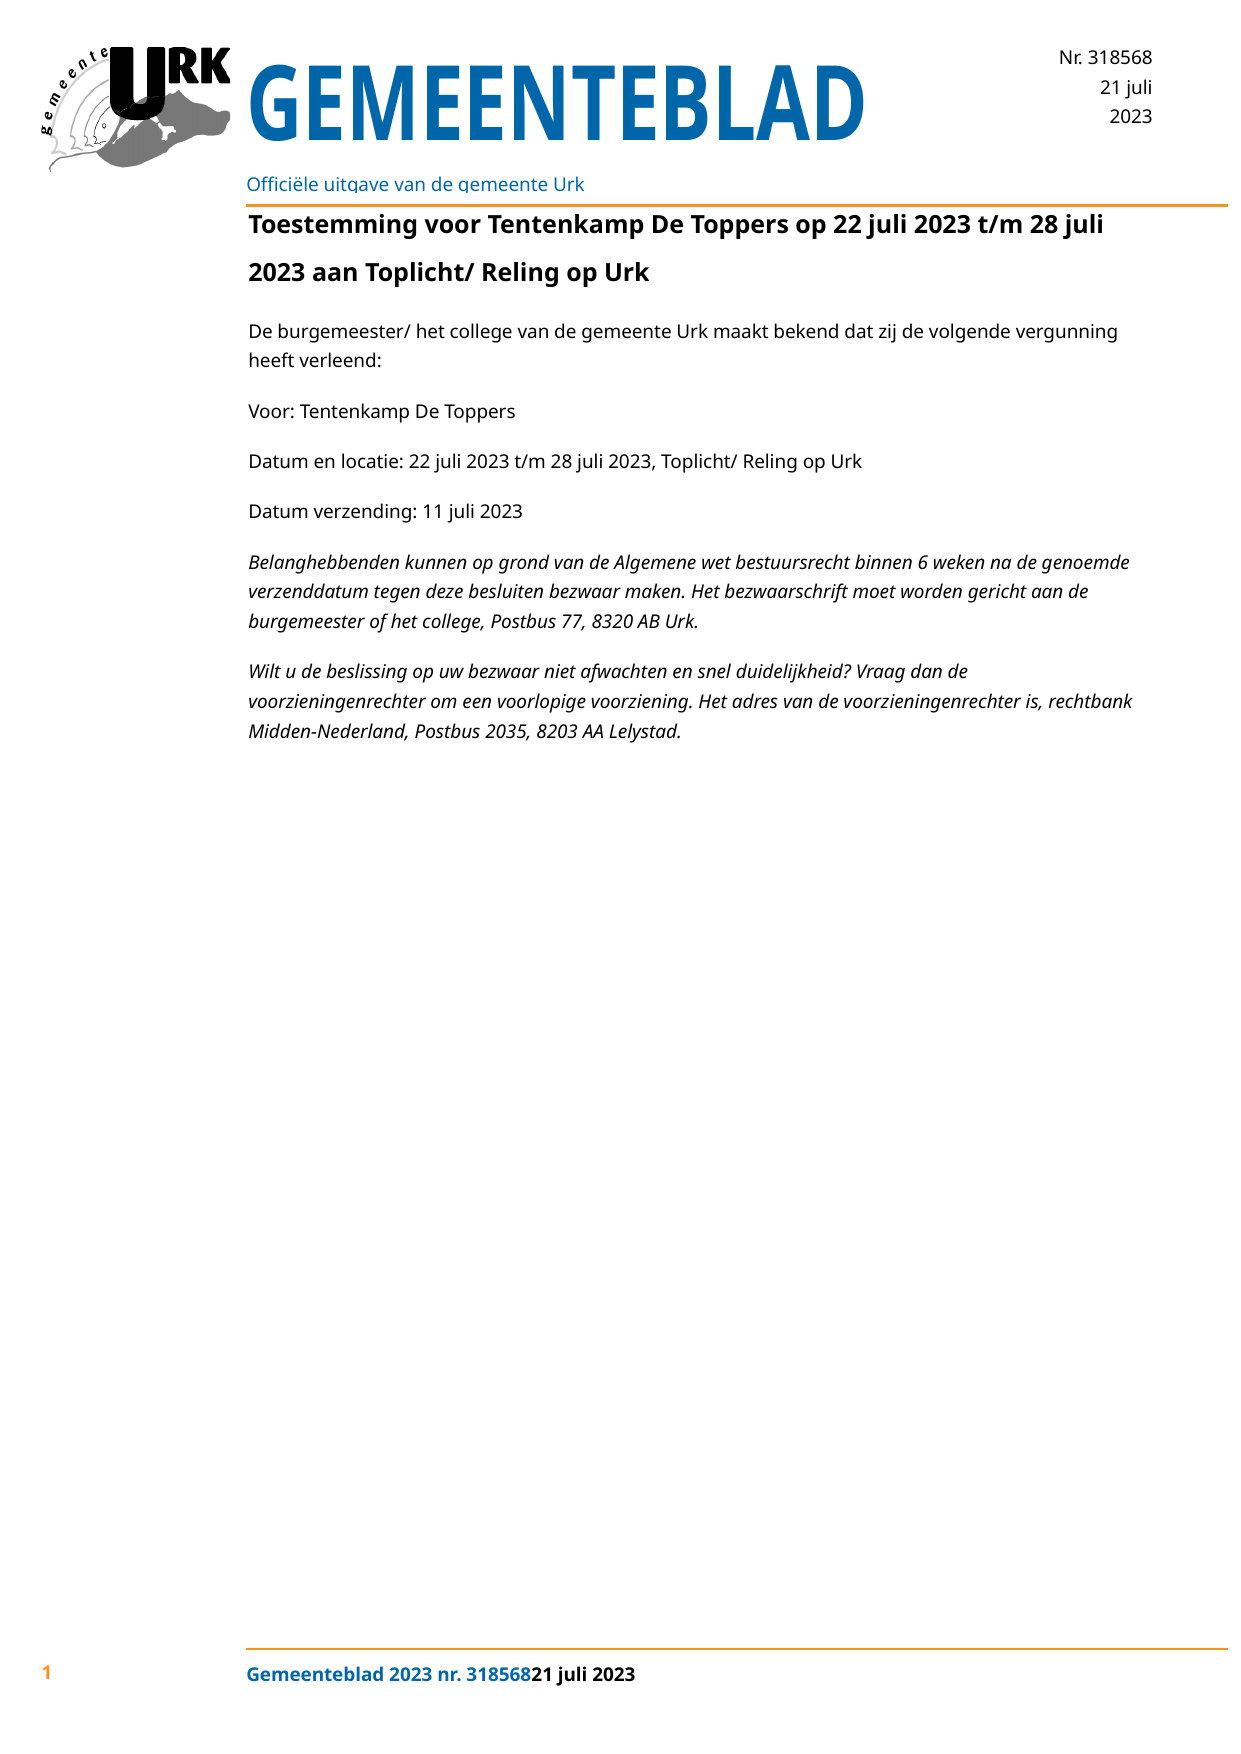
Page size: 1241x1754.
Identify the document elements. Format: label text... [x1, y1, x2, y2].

text Voor: Tentenkamp De Toppers [248, 398, 1152, 424]
text Datum en locatie: 22 juli 2023 t/m 28 juli 2023, Toplicht/ Reling op Urk [248, 448, 1152, 474]
text Toestemming voor Tentenkamp De Toppers op 22 juli 2023 t/m 28 juli 2023 aan Toplicht/ Reling op Urk [248, 207, 1152, 288]
text Belanghebbenden kunnen op grond van de Algemene wet bestuursrecht binnen 6 weken na de genoemde verzenddatum tegen deze besluiten bezwaar maken. Het bezwaarschrift moet worden gericht aan de burgemeester of het college, Postbus 77, 8320 AB Urk. [248, 549, 1152, 634]
picture [41, 47, 231, 172]
text De burgemeester/ het college van de gemeente Urk maakt bekend dat zij de volgende vergunning heeft verleend: [248, 318, 1152, 373]
text Datum verzending: 11 juli 2023 [248, 499, 1152, 524]
text Wilt u de beslissing op uw bezwaar niet afwachten en snel duidelijkheid? Vraag dan de voorzieningenrechter om een voorlopige voorziening. Het adres van de voorzieningenrechter is, rechtbank Midden-Nederland, Postbus 2035, 8203 AA Lelystad. [248, 659, 1152, 744]
